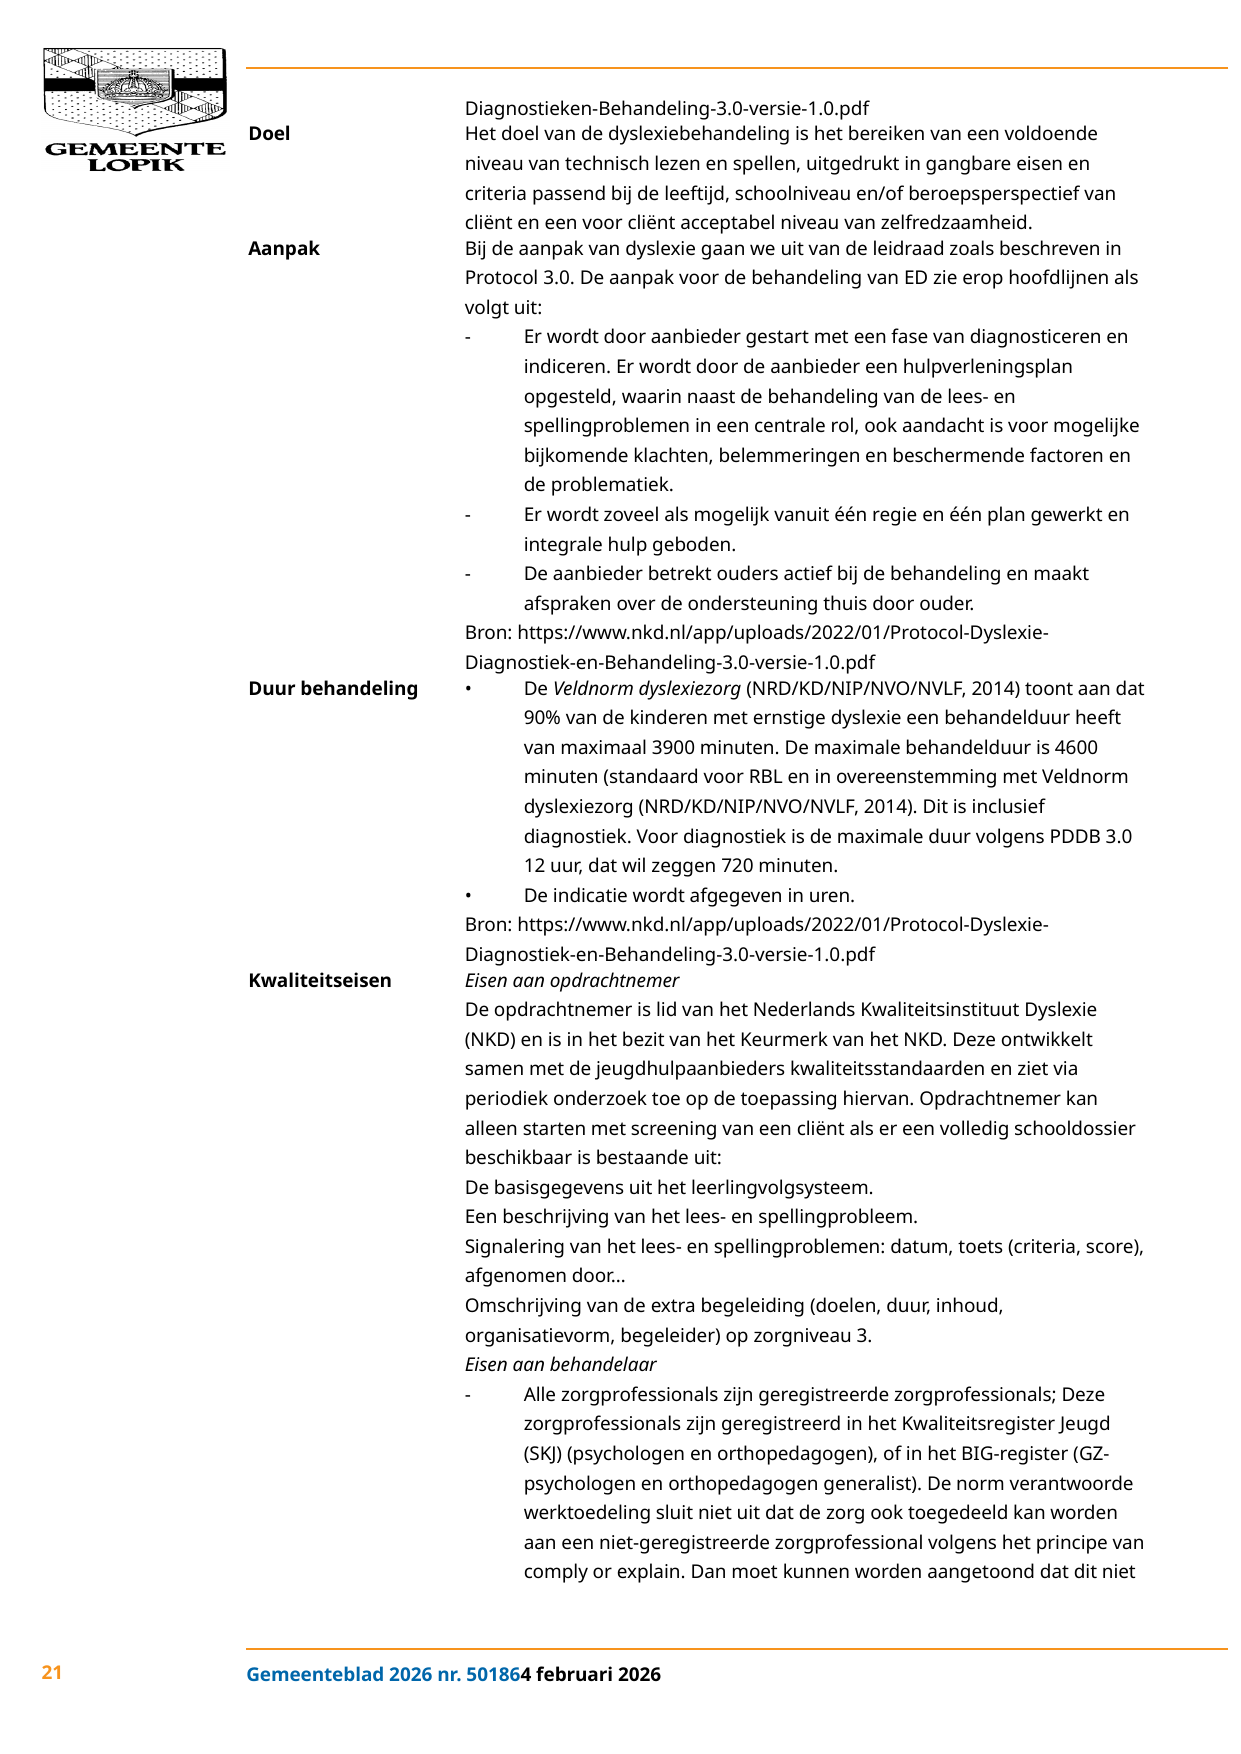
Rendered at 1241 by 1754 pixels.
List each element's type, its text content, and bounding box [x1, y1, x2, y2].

table_cell Het doel van de dyslexiebehandeling is het bereiken van een voldoende niveau van technisch lezen en spellen, uitgedrukt in gangbare eisen en criteria passend bij de leeftijd, schoolniveau en/of beroepsperspectief van cliënt en een voor cliënt acceptabel niveau van zelfredzaamheid. [465, 121, 1152, 235]
table_cell Doel [248, 121, 464, 235]
table_cell De Veldnorm dyslexiezorg (NRD/KD/NIP/NVO/NVLF, 2014) toont aan dat 90% van de kinderen met ernstige dyslexie een behandelduur heeft van maximaal 3900 minuten. De maximale behandelduur is 4600 minuten (standaard voor RBL en in overeenstemming met Veldnorm dyslexiezorg (NRD/KD/NIP/NVO/NVLF, 2014). Dit is inclusief diagnostiek. Voor diagnostiek is de maximale duur volgens PDDB 3.0 12 uur, dat wil zeggen 720 minuten. De indicatie wordt afgegeven in uren. Bron: https://www.nkd.nl/app/uploads/2022/01/Protocol-Dyslexie-Diagnostiek-en-Behandeling-3.0-versie-1.0.pdf [465, 675, 1152, 967]
table_cell Duur behandeling [248, 675, 464, 967]
table_cell Aanpak [248, 235, 464, 675]
table_cell Diagnostieken-Behandeling-3.0-versie-1.0.pdf [465, 95, 1152, 121]
table_cell Bij de aanpak van dyslexie gaan we uit van de leidraad zoals beschreven in Protocol 3.0. De aanpak voor de behandeling van ED zie erop hoofdlijnen als volgt uit: Er wordt door aanbieder gestart met een fase van diagnosticeren en indiceren. Er wordt door de aanbieder een hulpverleningsplan opgesteld, waarin naast de behandeling van de lees- en spellingproblemen in een centrale rol, ook aandacht is voor mogelijke bijkomende klachten, belemmeringen en beschermende factoren en de problematiek. Er wordt zoveel als mogelijk vanuit één regie en één plan gewerkt en integrale hulp geboden. De aanbieder betrekt ouders actief bij de behandeling en maakt afspraken over de ondersteuning thuis door ouder. Bron: https://www.nkd.nl/app/uploads/2022/01/Protocol-Dyslexie-Diagnostiek-en-Behandeling-3.0-versie-1.0.pdf [465, 235, 1152, 675]
table_cell Kwaliteitseisen [248, 967, 464, 1584]
table_cell Eisen aan opdrachtnemer De opdrachtnemer is lid van het Nederlands Kwaliteitsinstituut Dyslexie (NKD) en is in het bezit van het Keurmerk van het NKD. Deze ontwikkelt samen met de jeugdhulpaanbieders kwaliteitsstandaarden en ziet via periodiek onderzoek toe op de toepassing hiervan. Opdrachtnemer kan alleen starten met screening van een cliënt als er een volledig schooldossier beschikbaar is bestaande uit: De basisgegevens uit het leerlingvolgsysteem. Een beschrijving van het lees- en spellingprobleem. Signalering van het lees- en spellingproblemen: datum, toets (criteria, score), afgenomen door… Omschrijving van de extra begeleiding (doelen, duur, inhoud, organisatievorm, begeleider) op zorgniveau 3. Eisen aan behandelaar Alle zorgprofessionals zijn geregistreerde zorgprofessionals; Deze zorgprofessionals zijn geregistreerd in het Kwaliteitsregister Jeugd (SKJ) (psychologen en orthopedagogen), of in het BIG-register (GZ-psychologen en orthopedagogen generalist). De norm verantwoorde werktoedeling sluit niet uit dat de zorg ook toegedeeld kan worden aan een niet-geregistreerde zorgprofessional volgens het principe van comply or explain. Dan moet kunnen worden aangetoond dat dit niet [465, 967, 1152, 1584]
table_cell [248, 95, 464, 121]
picture [41, 47, 231, 172]
